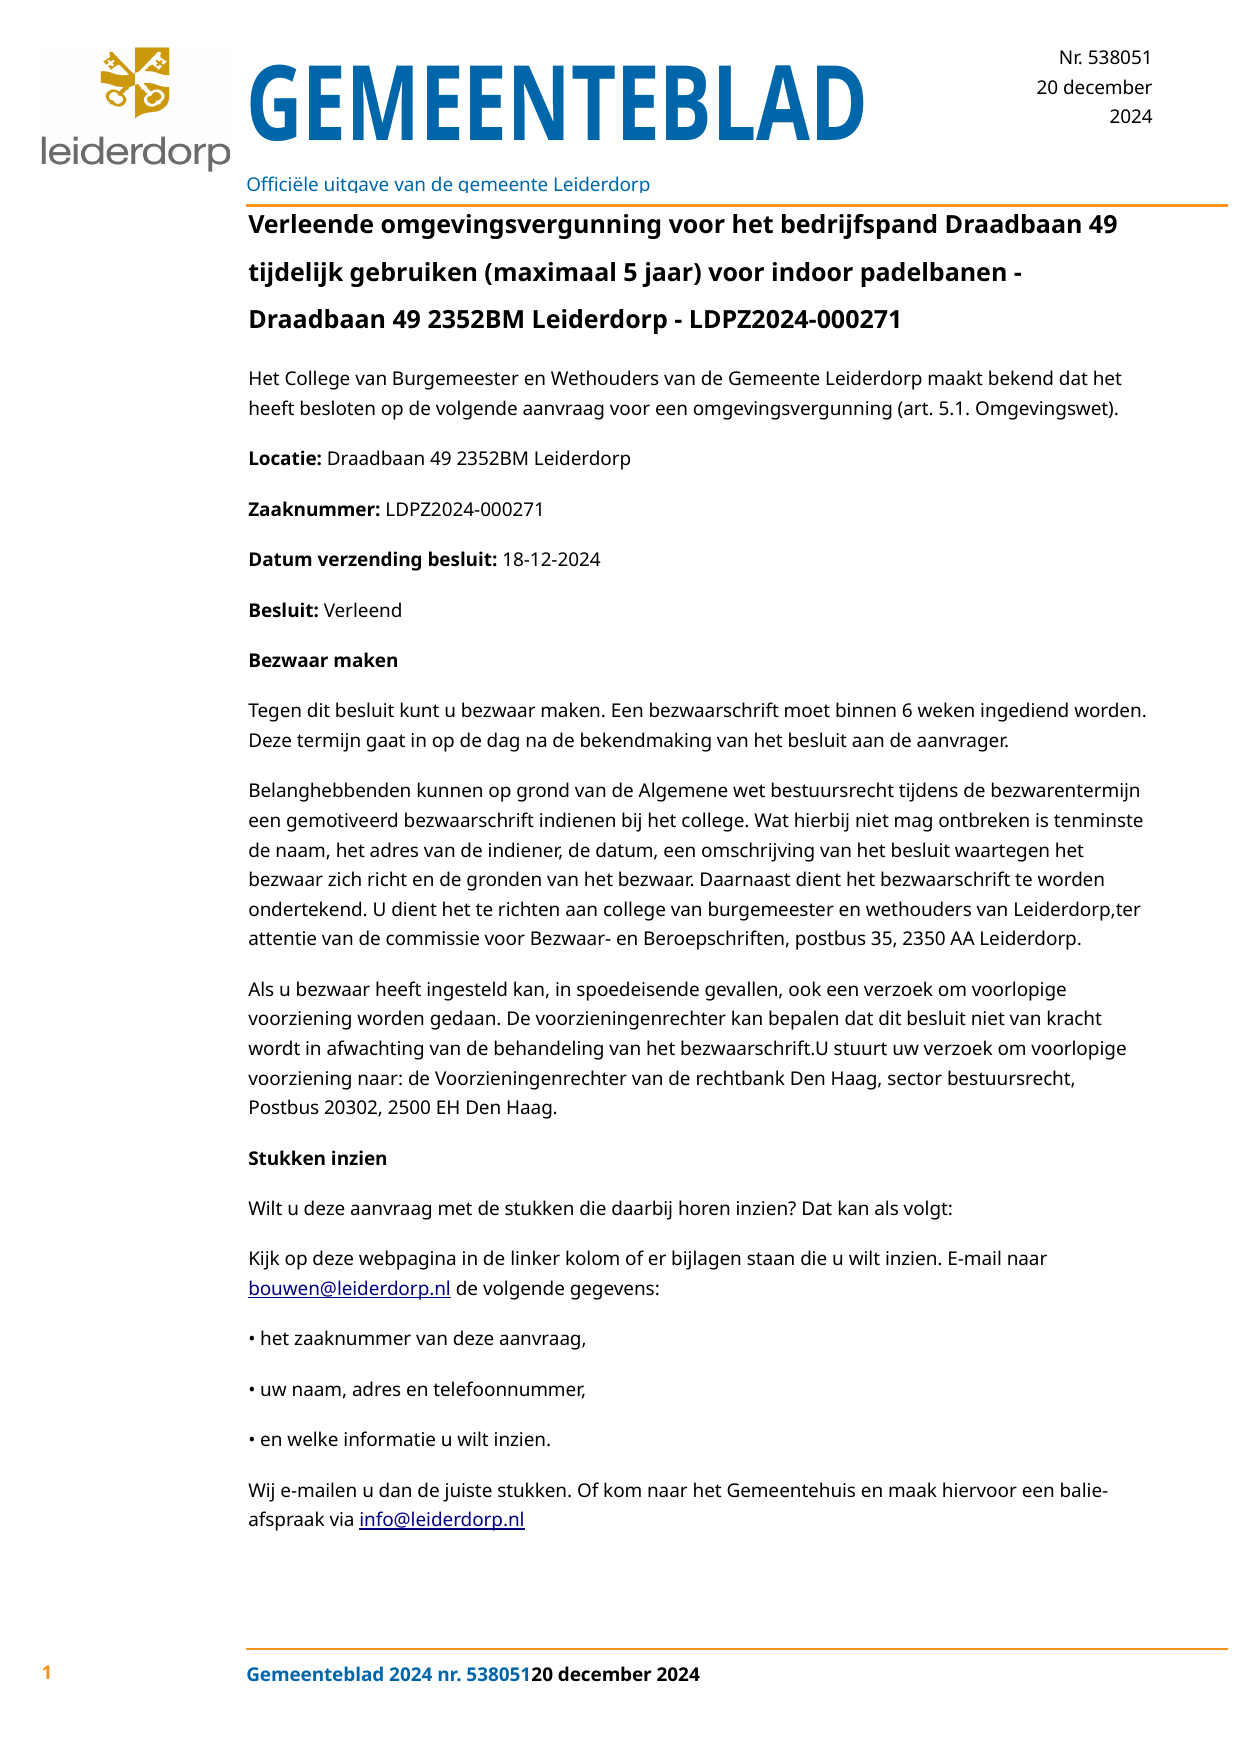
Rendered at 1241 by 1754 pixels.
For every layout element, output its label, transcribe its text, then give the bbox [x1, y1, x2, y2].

text Stukken inzien [248, 1145, 1152, 1170]
text Wij e-mailen u dan de juiste stukken. Of kom naar het Gemeentehuis en maak hiervoor een balie-afspraak via info@leiderdorp.nl [248, 1477, 1152, 1532]
text Locatie: Draadbaan 49 2352BM Leiderdorp [248, 446, 1152, 471]
text Zaaknummer: LDPZ2024-000271 [248, 496, 1152, 522]
text • het zaaknummer van deze aanvraag, [248, 1326, 1152, 1351]
text Wilt u deze aanvraag met de stukken die daarbij horen inzien? Dat kan als volgt: [248, 1195, 1152, 1221]
text Besluit: Verleend [248, 597, 1152, 622]
text Als u bezwaar heeft ingesteld kan, in spoedeisende gevallen, ook een verzoek om voorlopige voorziening worden gedaan. De voorzieningenrechter kan bepalen dat dit besluit niet van kracht wordt in afwachting van de behandeling van het bezwaarschrift.U stuurt uw verzoek om voorlopige voorziening naar: de Voorzieningenrechter van de rechtbank Den Haag, sector bestuursrecht, Postbus 20302, 2500 EH Den Haag. [248, 976, 1152, 1120]
text Kijk op deze webpagina in de linker kolom of er bijlagen staan die u wilt inzien. E-mail naar bouwen@leiderdorp.nl de volgende gegevens: [248, 1246, 1152, 1301]
text Datum verzending besluit: 18-12-2024 [248, 546, 1152, 572]
text Verleende omgevingsvergunning voor het bedrijfspand Draadbaan 49 tijdelijk gebruiken (maximaal 5 jaar) voor indoor padelbanen - Draadbaan 49 2352BM Leiderdorp - LDPZ2024-000271 [248, 207, 1152, 336]
picture [41, 47, 231, 172]
text • en welke informatie u wilt inzien. [248, 1426, 1152, 1452]
text Belanghebbenden kunnen op grond van de Algemene wet bestuursrecht tijdens de bezwarentermijn een gemotiveerd bezwaarschrift indienen bij het college. Wat hierbij niet mag ontbreken is tenminste de naam, het adres van de indiener, de datum, een omschrijving van het besluit waartegen het bezwaar zich richt en de gronden van het bezwaar. Daarnaast dient het bezwaarschrift te worden ondertekend. U dient het te richten aan college van burgemeester en wethouders van Leiderdorp,ter attentie van de commissie voor Bezwaar- en Beroepschriften, postbus 35, 2350 AA Leiderdorp. [248, 778, 1152, 951]
text Tegen dit besluit kunt u bezwaar maken. Een bezwaarschrift moet binnen 6 weken ingediend worden. Deze termijn gaat in op de dag na de bekendmaking van het besluit aan de aanvrager. [248, 698, 1152, 753]
text Bezwaar maken [248, 647, 1152, 673]
text • uw naam, adres en telefoonnummer, [248, 1376, 1152, 1402]
text Het College van Burgemeester en Wethouders van de Gemeente Leiderdorp maakt bekend dat het heeft besloten op de volgende aanvraag voor een omgevingsvergunning (art. 5.1. Omgevingswet). [248, 366, 1152, 421]
